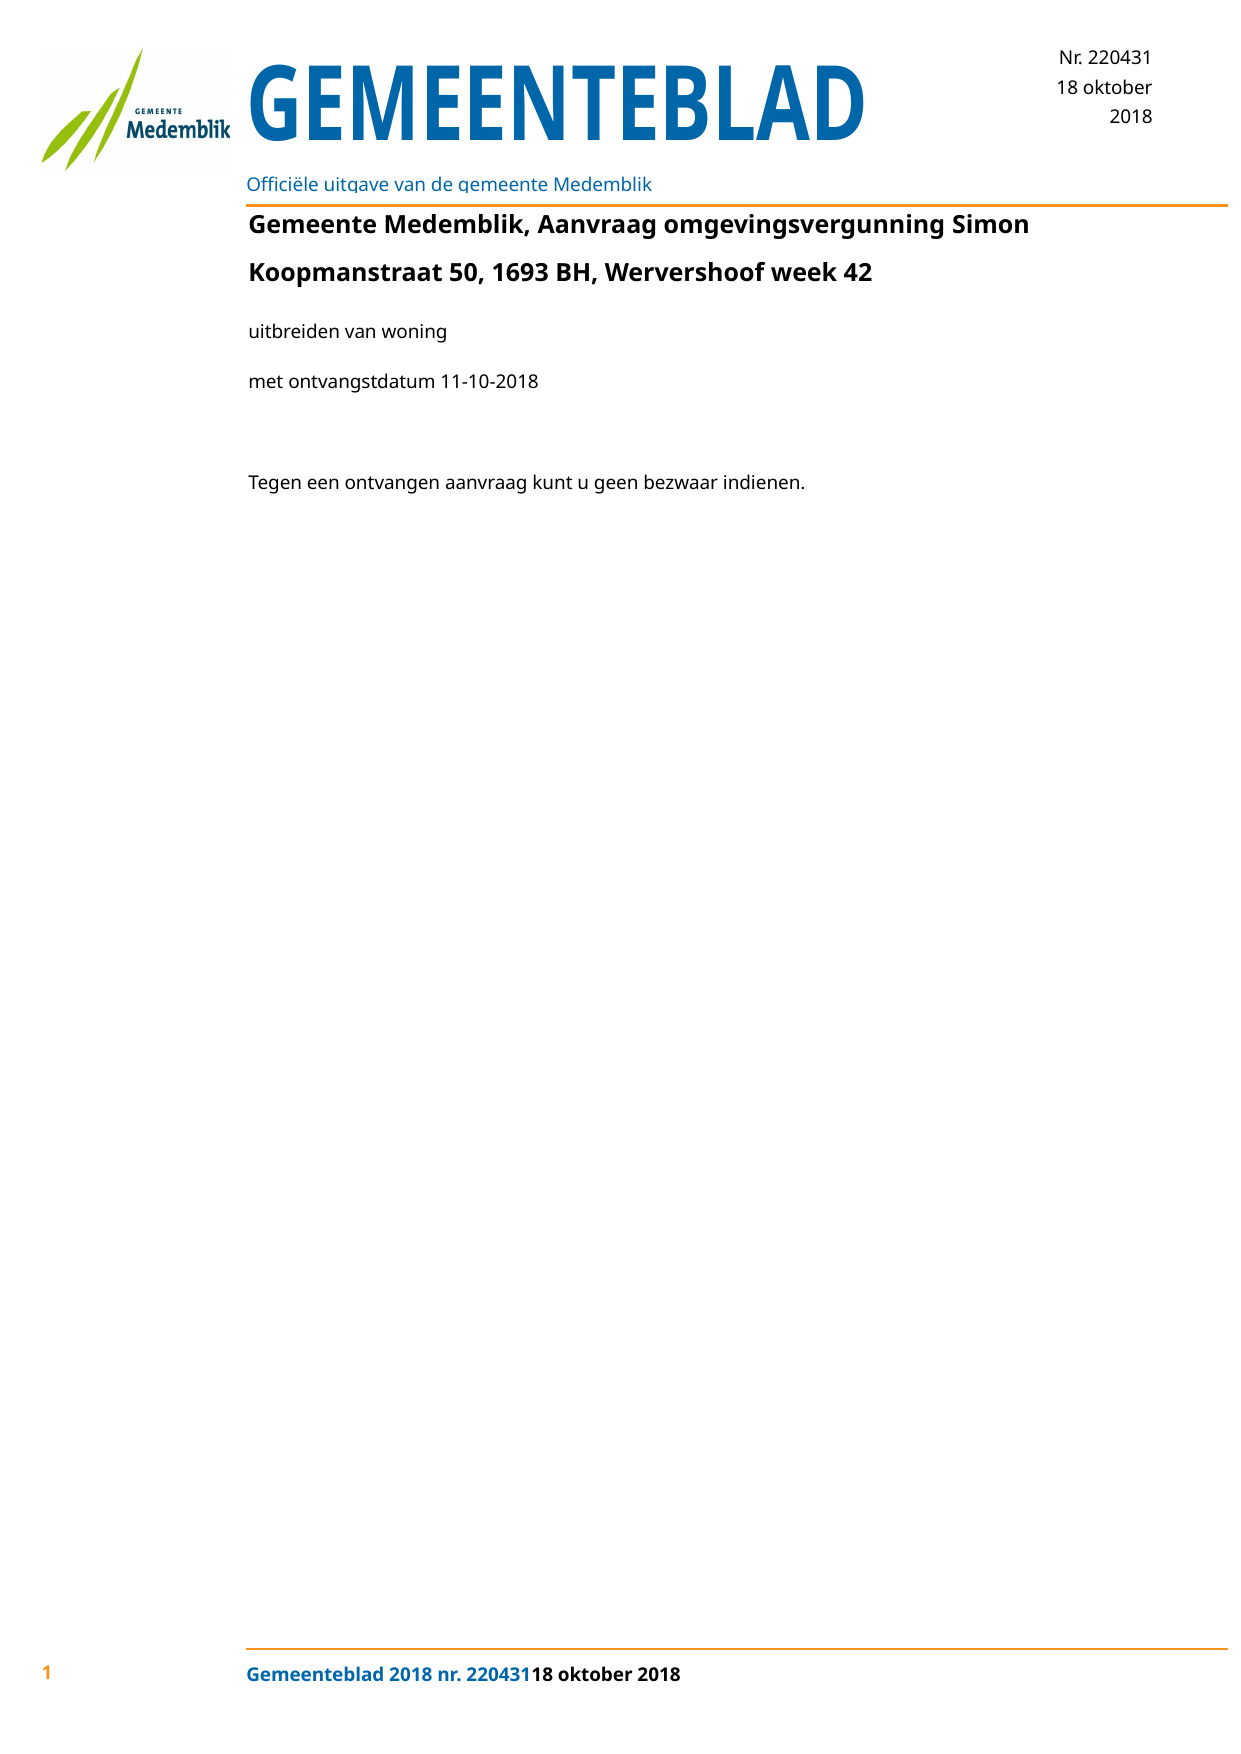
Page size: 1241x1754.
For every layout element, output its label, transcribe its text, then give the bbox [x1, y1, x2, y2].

text Tegen een ontvangen aanvraag kunt u geen bezwaar indienen. [248, 469, 1152, 495]
text uitbreiden van woning [248, 318, 1152, 344]
text Gemeente Medemblik, Aanvraag omgevingsvergunning Simon Koopmanstraat 50, 1693 BH, Wervershoof week 42 [248, 207, 1152, 288]
picture [41, 47, 231, 172]
text met ontvangstdatum 11-10-2018 [248, 368, 1152, 394]
